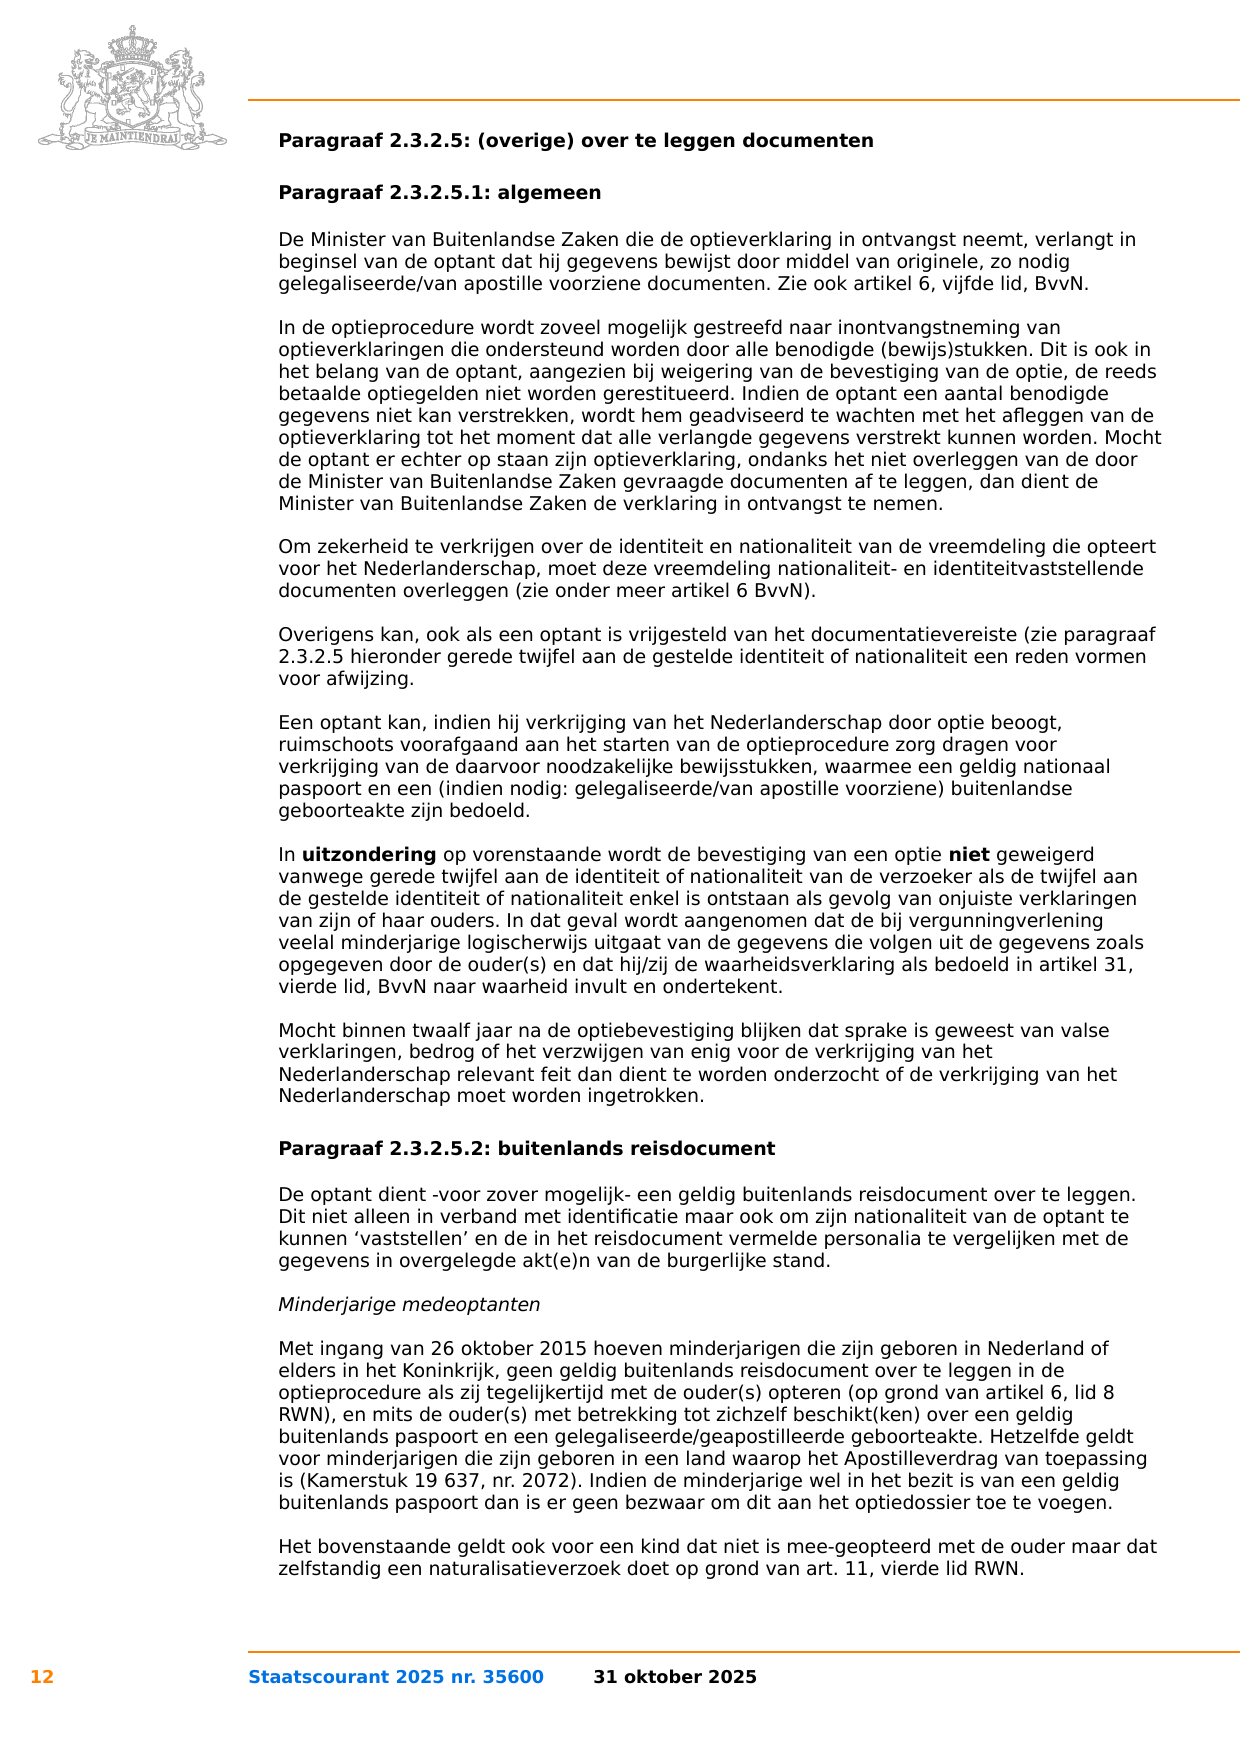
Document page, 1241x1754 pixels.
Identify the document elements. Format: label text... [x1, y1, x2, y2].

text Een optant kan, indien hij verkrijging van het Nederlanderschap door optie beoogt, ruimschoots voorafgaand aan het starten van de optieprocedure zorg dragen voor verkrijging van de daarvoor noodzakelijke bewijsstukken, waarmee een geldig nationaal paspoort en een (indien nodig: gelegaliseerde/van apostille voorziene) buitenlandse geboorteakte zijn bedoeld. [278, 712, 1163, 822]
subtitle Minderjarige medeoptanten [278, 1294, 1163, 1316]
text De optant dient -voor zover mogelijk- een geldig buitenlands reisdocument over te leggen. Dit niet alleen in verband met identificatie maar ook om zijn nationaliteit van de optant te kunnen ‘vaststellen’ en de in het reisdocument vermelde personalia te vergelijken met de gegevens in overgelegde akt(e)n van de burgerlijke stand. [278, 1184, 1163, 1272]
subtitle Paragraaf 2.3.2.5.2: buitenlands reisdocument [278, 1137, 1163, 1159]
text Met ingang van 26 oktober 2015 hoeven minderjarigen die zijn geboren in Nederland of elders in het Koninkrijk, geen geldig buitenlands reisdocument over te leggen in de optieprocedure als zij tegelijkertijd met de ouder(s) opteren (op grond van artikel 6, lid 8 RWN), en mits de ouder(s) met betrekking tot zichzelf beschikt(ken) over een geldig buitenlands paspoort en een gelegaliseerde/geapostilleerde geboorteakte. Hetzelfde geldt voor minderjarigen die zijn geboren in een land waarop het Apostilleverdrag van toepassing is (Kamerstuk 19 637, nr. 2072). Indien de minderjarige wel in het bezit is van een geldig buitenlands paspoort dan is er geen bezwaar om dit aan het optiedossier toe te voegen. [278, 1338, 1163, 1514]
subtitle Paragraaf 2.3.2.5.1: algemeen [278, 182, 1163, 204]
text Overigens kan, ook als een optant is vrijgesteld van het documentatievereiste (zie paragraaf 2.3.2.5 hieronder gerede twijfel aan de gestelde identiteit of nationaliteit een reden vormen voor afwijzing. [278, 624, 1163, 690]
text Mocht binnen twaalf jaar na de optiebevestiging blijken dat sprake is geweest van valse verklaringen, bedrog of het verzwijgen van enig voor de verkrijging van het Nederlanderschap relevant feit dan dient te worden onderzocht of de verkrijging van het Nederlanderschap moet worden ingetrokken. [278, 1019, 1163, 1107]
text De Minister van Buitenlandse Zaken die de optieverklaring in ontvangst neemt, verlangt in beginsel van de optant dat hij gegevens bewijst door middel van originele, zo nodig gelegaliseerde/van apostille voorziene documenten. Zie ook artikel 6, vijfde lid, BvvN. [278, 229, 1163, 295]
subtitle Paragraaf 2.3.2.5: (overige) over te leggen documenten [278, 130, 1163, 152]
picture [38, 25, 227, 150]
text In de optieprocedure wordt zoveel mogelijk gestreefd naar inontvangstneming van optieverklaringen die ondersteund worden door alle benodigde (bewijs)stukken. Dit is ook in het belang van de optant, aangezien bij weigering van de bevestiging van de optie, de reeds betaalde optiegelden niet worden gerestitueerd. Indien de optant een aantal benodigde gegevens niet kan verstrekken, wordt hem geadviseerd te wachten met het afleggen van de optieverklaring tot het moment dat alle verlangde gegevens verstrekt kunnen worden. Mocht de optant er echter op staan zijn optieverklaring, ondanks het niet overleggen van de door de Minister van Buitenlandse Zaken gevraagde documenten af te leggen, dan dient de Minister van Buitenlandse Zaken de verklaring in ontvangst te nemen. [278, 317, 1163, 514]
text In uitzondering op vorenstaande wordt de bevestiging van een optie niet geweigerd vanwege gerede twijfel aan de identiteit of nationaliteit van de verzoeker als de twijfel aan de gestelde identiteit of nationaliteit enkel is ontstaan als gevolg van onjuiste verklaringen van zijn of haar ouders. In dat geval wordt aangenomen dat de bij vergunningverlening veelal minderjarige logischerwijs uitgaat van de gegevens die volgen uit de gegevens zoals opgegeven door de ouder(s) en dat hij/zij de waarheidsverklaring als bedoeld in artikel 31, vierde lid, BvvN naar waarheid invult en ondertekent. [278, 844, 1163, 998]
text Om zekerheid te verkrijgen over de identiteit en nationaliteit van de vreemdeling die opteert voor het Nederlanderschap, moet deze vreemdeling nationaliteit- en identiteitvaststellende documenten overleggen (zie onder meer artikel 6 BvvN). [278, 536, 1163, 602]
text Het bovenstaande geldt ook voor een kind dat niet is mee-geopteerd met de ouder maar dat zelfstandig een naturalisatieverzoek doet op grond van art. 11, vierde lid RWN. [278, 1536, 1163, 1580]
